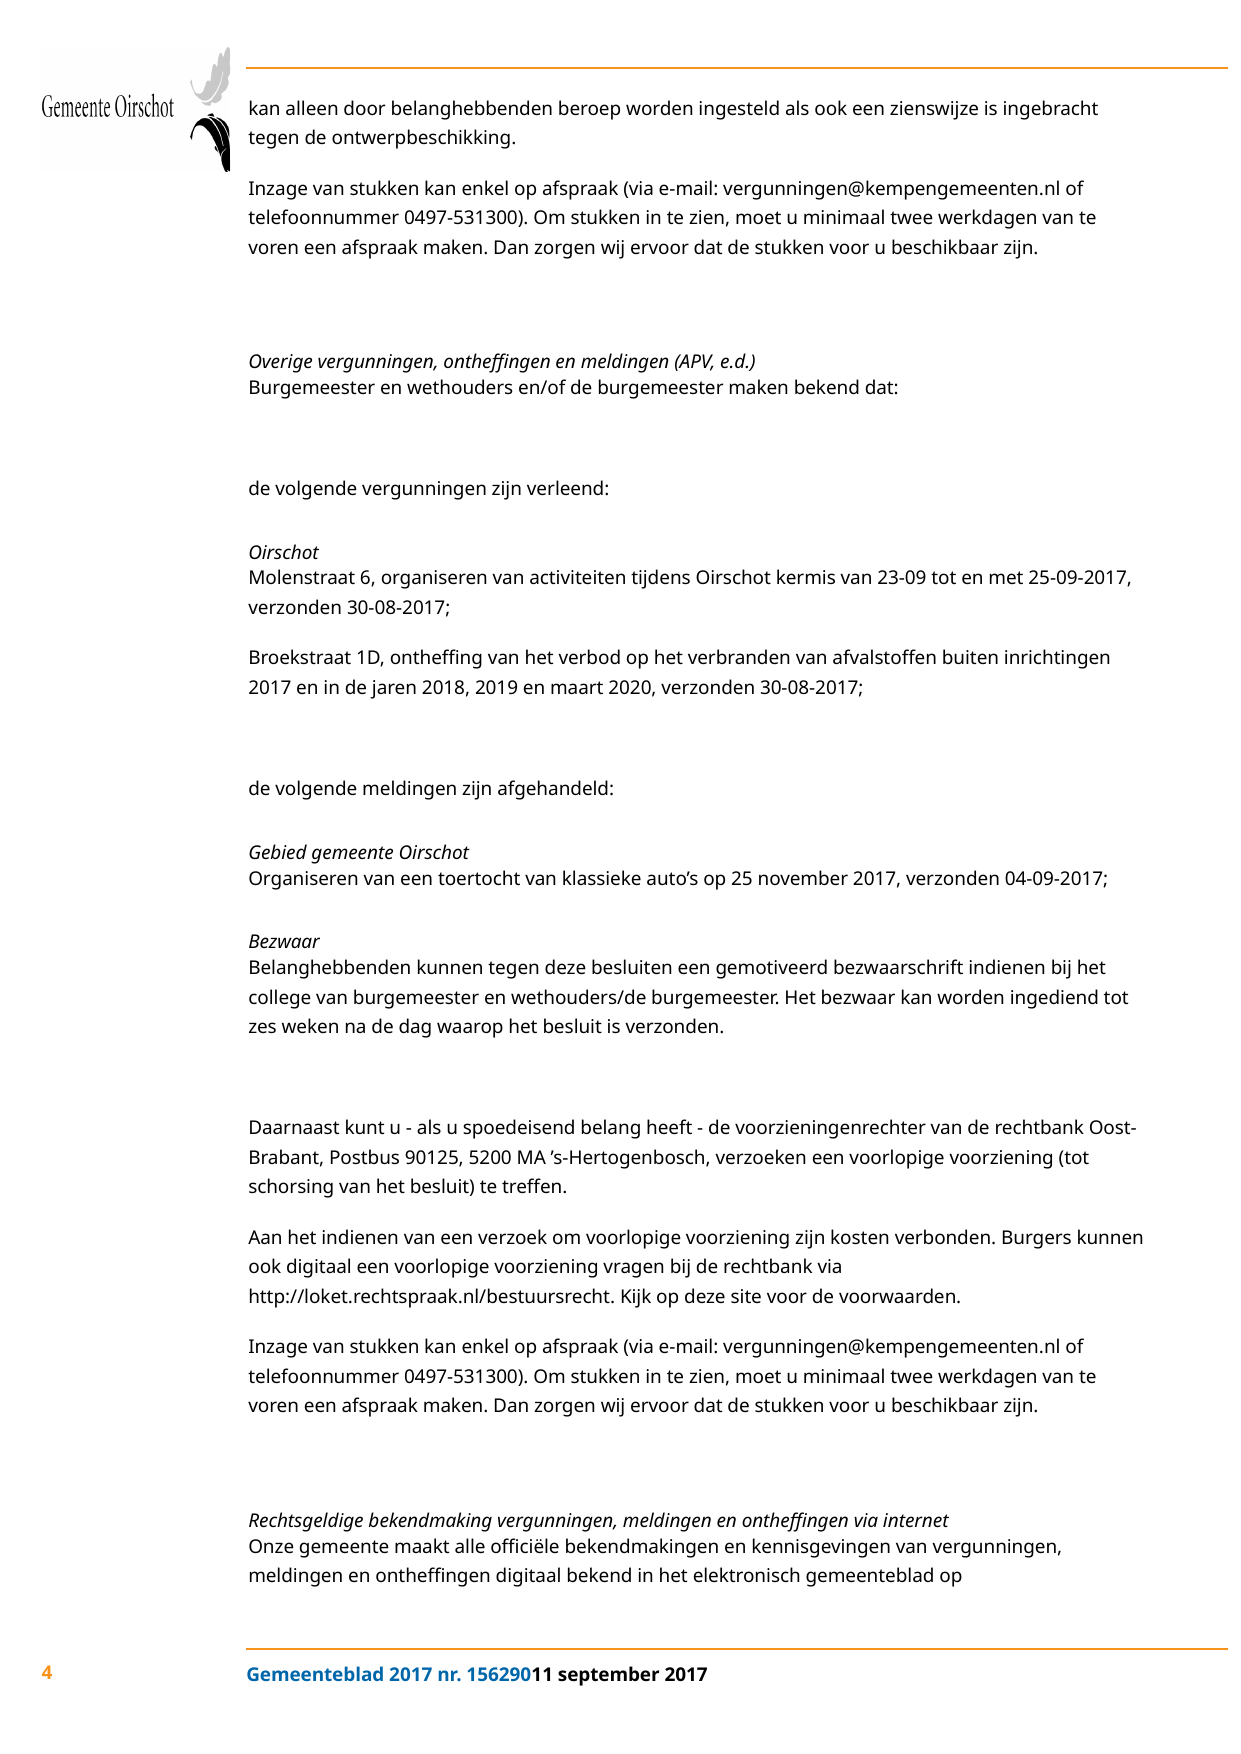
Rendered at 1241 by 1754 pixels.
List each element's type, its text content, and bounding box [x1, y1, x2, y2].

text de volgende vergunningen zijn verleend: [248, 475, 1152, 501]
text Gebied gemeente Oirschot [248, 839, 1152, 865]
text Onze gemeente maakt alle officiële bekendmakingen en kennisgevingen van vergunningen, meldingen en ontheffingen digitaal bekend in het elektronisch gemeenteblad op [248, 1533, 1152, 1588]
text Organiseren van een toertocht van klassieke auto’s op 25 november 2017, verzonden 04-09-2017; [248, 865, 1152, 890]
text Bezwaar [248, 929, 1152, 954]
text Broekstraat 1D, ontheffing van het verbod op het verbranden van afvalstoffen buiten inrichtingen 2017 en in de jaren 2018, 2019 en maart 2020, verzonden 30-08-2017; [248, 644, 1152, 700]
text Burgemeester en wethouders en/of de burgemeester maken bekend dat: [248, 374, 1152, 400]
text Overige vergunningen, ontheffingen en meldingen (APV, e.d.) [248, 348, 1152, 374]
text de volgende meldingen zijn afgehandeld: [248, 775, 1152, 801]
text Oirschot [248, 539, 1152, 564]
text Inzage van stukken kan enkel op afspraak (via e-mail: vergunningen@kempengemeenten.nl of telefoonnummer 0497-531300). Om stukken in te zien, moet u minimaal twee werkdagen van te voren een afspraak maken. Dan zorgen wij ervoor dat de stukken voor u beschikbaar zijn. [248, 1333, 1152, 1418]
text Belanghebbenden kunnen tegen deze besluiten een gemotiveerd bezwaarschrift indienen bij het college van burgemeester en wethouders/de burgemeester. Het bezwaar kan worden ingediend tot zes weken na de dag waarop het besluit is verzonden. [248, 954, 1152, 1039]
text kan alleen door belanghebbenden beroep worden ingesteld als ook een zienswijze is ingebracht tegen de ontwerpbeschikking. [248, 95, 1152, 150]
text Molenstraat 6, organiseren van activiteiten tijdens Oirschot kermis van 23-09 tot en met 25-09-2017, verzonden 30-08-2017; [248, 564, 1152, 620]
text Aan het indienen van een verzoek om voorlopige voorziening zijn kosten verbonden. Burgers kunnen ook digitaal een voorlopige voorziening vragen bij de rechtbank via http://loket.rechtspraak.nl/bestuursrecht. Kijk op deze site voor de voorwaarden. [248, 1224, 1152, 1309]
text Inzage van stukken kan enkel op afspraak (via e-mail: vergunningen@kempengemeenten.nl of telefoonnummer 0497-531300). Om stukken in te zien, moet u minimaal twee werkdagen van te voren een afspraak maken. Dan zorgen wij ervoor dat de stukken voor u beschikbaar zijn. [248, 175, 1152, 260]
picture [41, 47, 231, 172]
text Daarnaast kunt u - als u spoedeisend belang heeft - de voorzieningenrechter van de rechtbank Oost-Brabant, Postbus 90125, 5200 MA ’s-Hertogenbosch, verzoeken een voorlopige voorziening (tot schorsing van het besluit) te treffen. [248, 1114, 1152, 1199]
text Rechtsgeldige bekendmaking vergunningen, meldingen en ontheffingen via internet [248, 1507, 1152, 1533]
